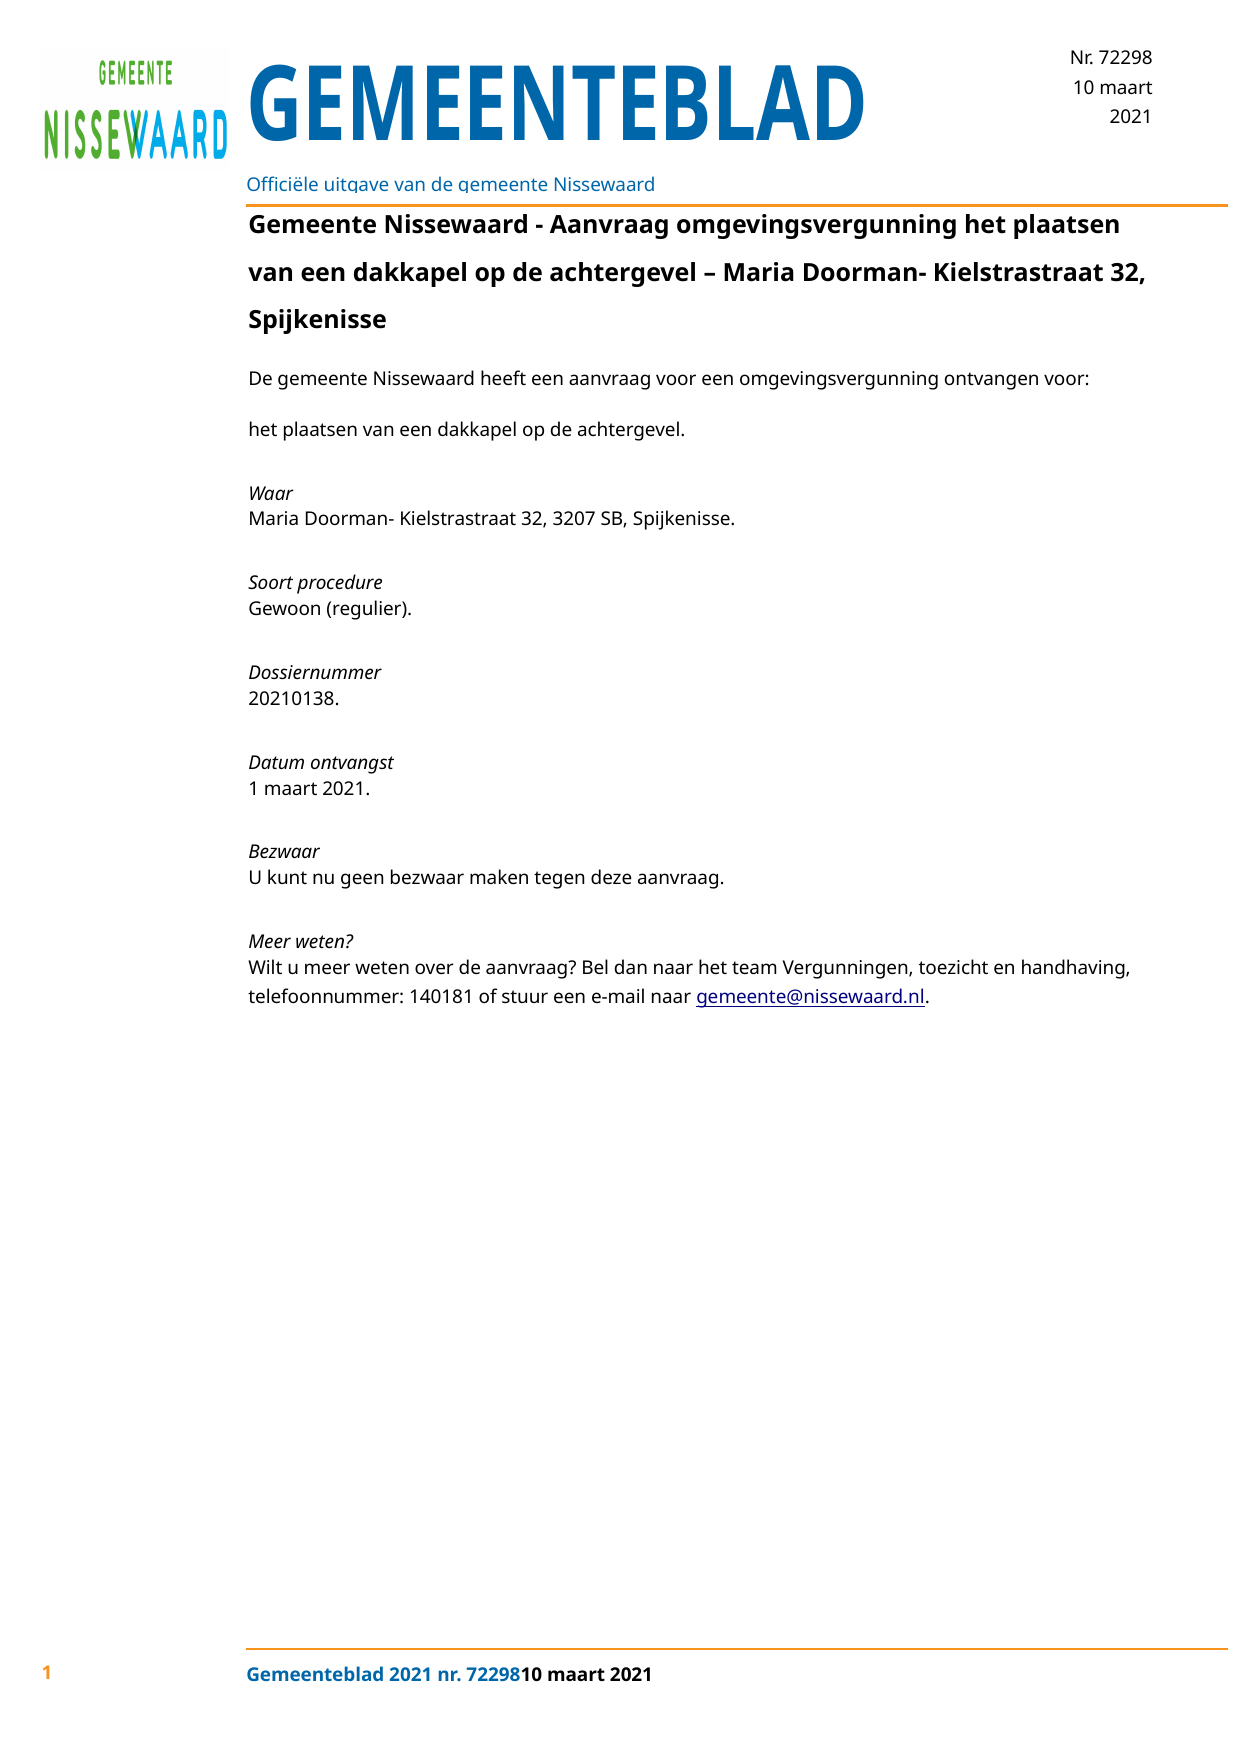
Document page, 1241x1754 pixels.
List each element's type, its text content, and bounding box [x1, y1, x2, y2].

text Gewoon (regulier). [248, 595, 1152, 621]
text Gemeente Nissewaard - Aanvraag omgevingsvergunning het plaatsen van een dakkapel op de achtergevel – Maria Doorman- Kielstrastraat 32, Spijkenisse [248, 207, 1152, 336]
text 1 maart 2021. [248, 775, 1152, 800]
text Wilt u meer weten over de aanvraag? Bel dan naar het team Vergunningen, toezicht en handhaving, telefoonnummer: 140181 of stuur een e-mail naar gemeente@nissewaard.nl. [248, 954, 1152, 1009]
text het plaatsen van een dakkapel op de achtergevel. [248, 416, 1152, 442]
picture [41, 47, 231, 172]
text Soort procedure [248, 569, 1152, 595]
text Dossiernummer [248, 659, 1152, 685]
text U kunt nu geen bezwaar maken tegen deze aanvraag. [248, 864, 1152, 890]
text Meer weten? [248, 928, 1152, 954]
text De gemeente Nissewaard heeft een aanvraag voor een omgevingsvergunning ontvangen voor: [248, 366, 1152, 391]
text Maria Doorman- Kielstrastraat 32, 3207 SB, Spijkenisse. [248, 506, 1152, 531]
text Datum ontvangst [248, 749, 1152, 775]
text Waar [248, 480, 1152, 506]
text 20210138. [248, 685, 1152, 711]
text Bezwaar [248, 839, 1152, 864]
